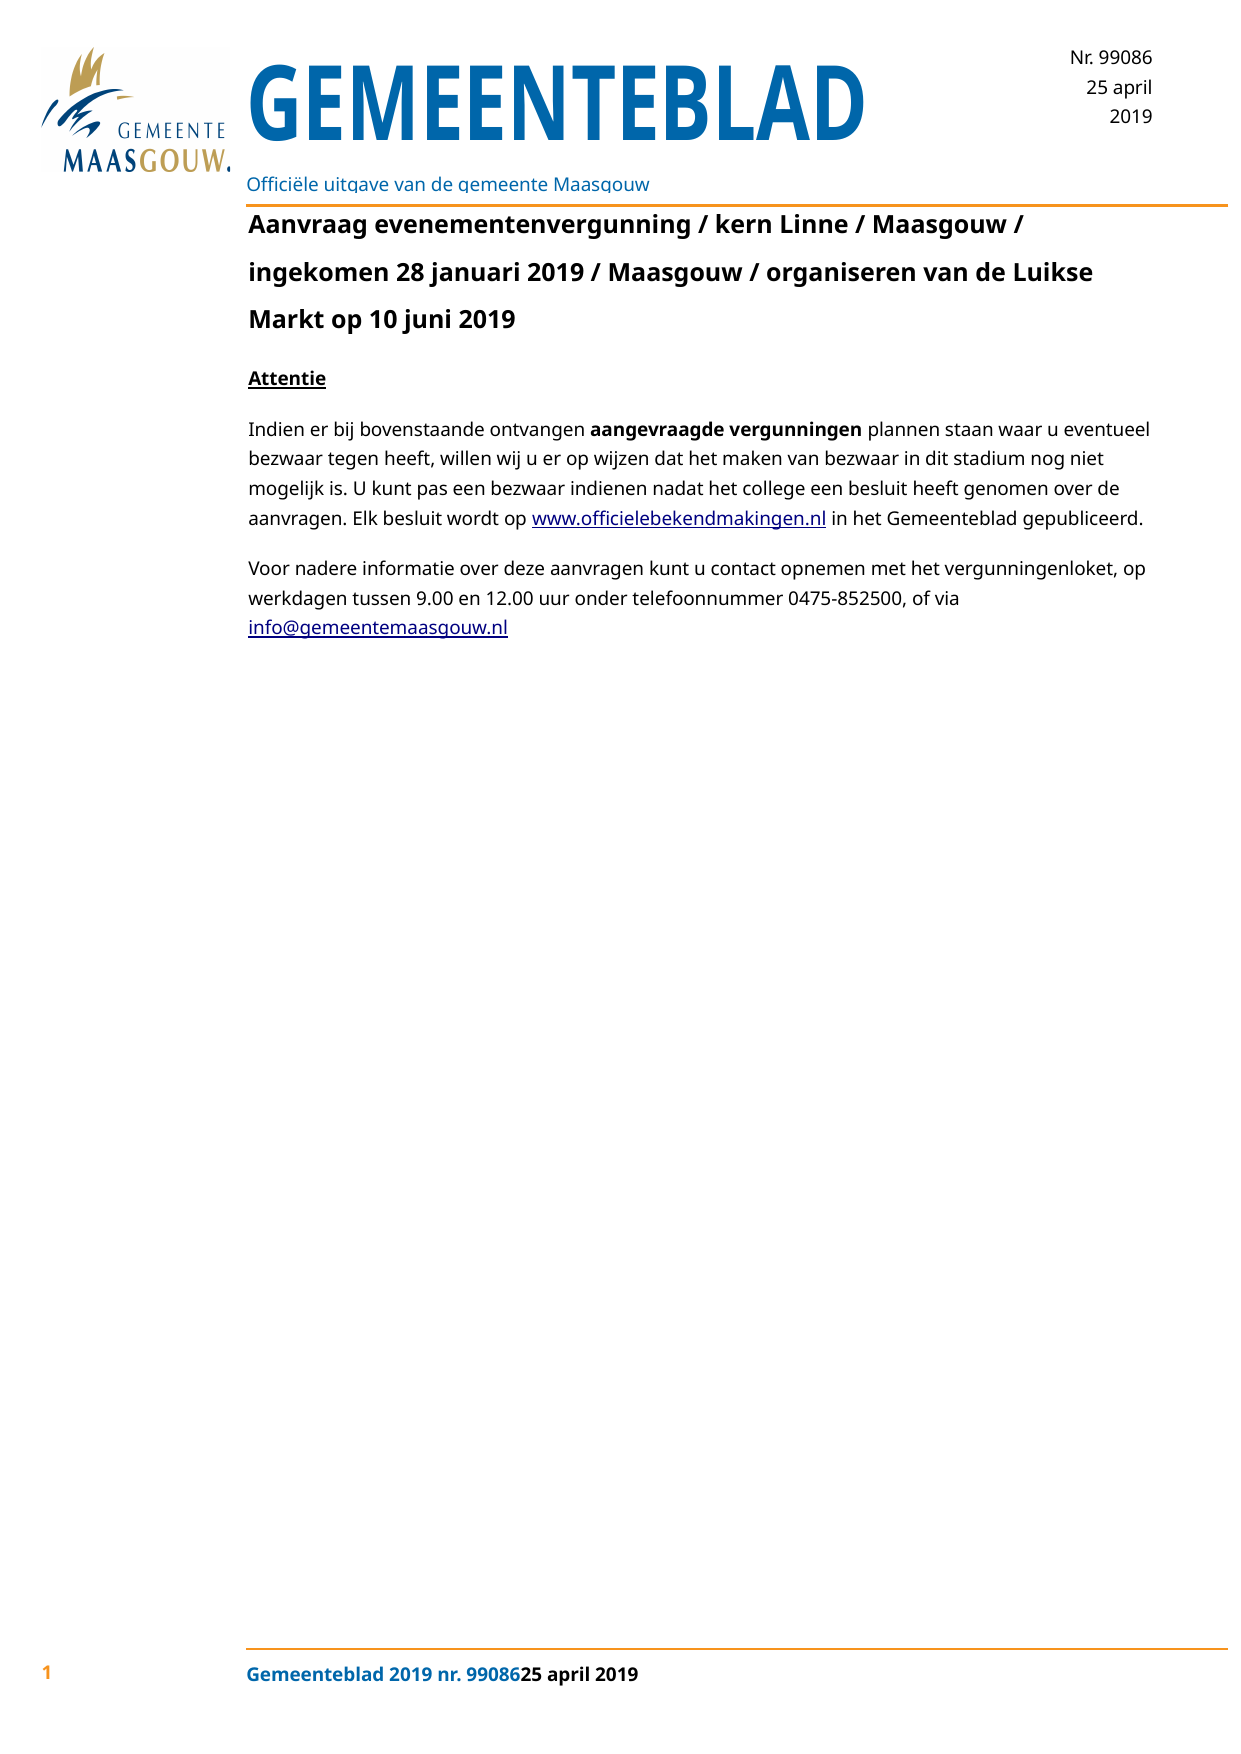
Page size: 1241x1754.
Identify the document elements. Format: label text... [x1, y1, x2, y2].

picture [41, 47, 231, 172]
text Voor nadere informatie over deze aanvragen kunt u contact opnemen met het vergunningenloket, op werkdagen tussen 9.00 en 12.00 uur onder telefoonnummer 0475-852500, of via info@gemeentemaasgouw.nl [248, 555, 1152, 640]
text Aanvraag evenementenvergunning / kern Linne / Maasgouw / ingekomen 28 januari 2019 / Maasgouw / organiseren van de Luikse Markt op 10 juni 2019 [248, 207, 1152, 336]
text Indien er bij bovenstaande ontvangen aangevraagde vergunningen plannen staan waar u eventueel bezwaar tegen heeft, willen wij u er op wijzen dat het maken van bezwaar in dit stadium nog niet mogelijk is. U kunt pas een bezwaar indienen nadat het college een besluit heeft genomen over de aanvragen. Elk besluit wordt op www.officielebekendmakingen.nl in het Gemeenteblad gepubliceerd. [248, 416, 1152, 530]
text Attentie [248, 366, 1152, 391]
